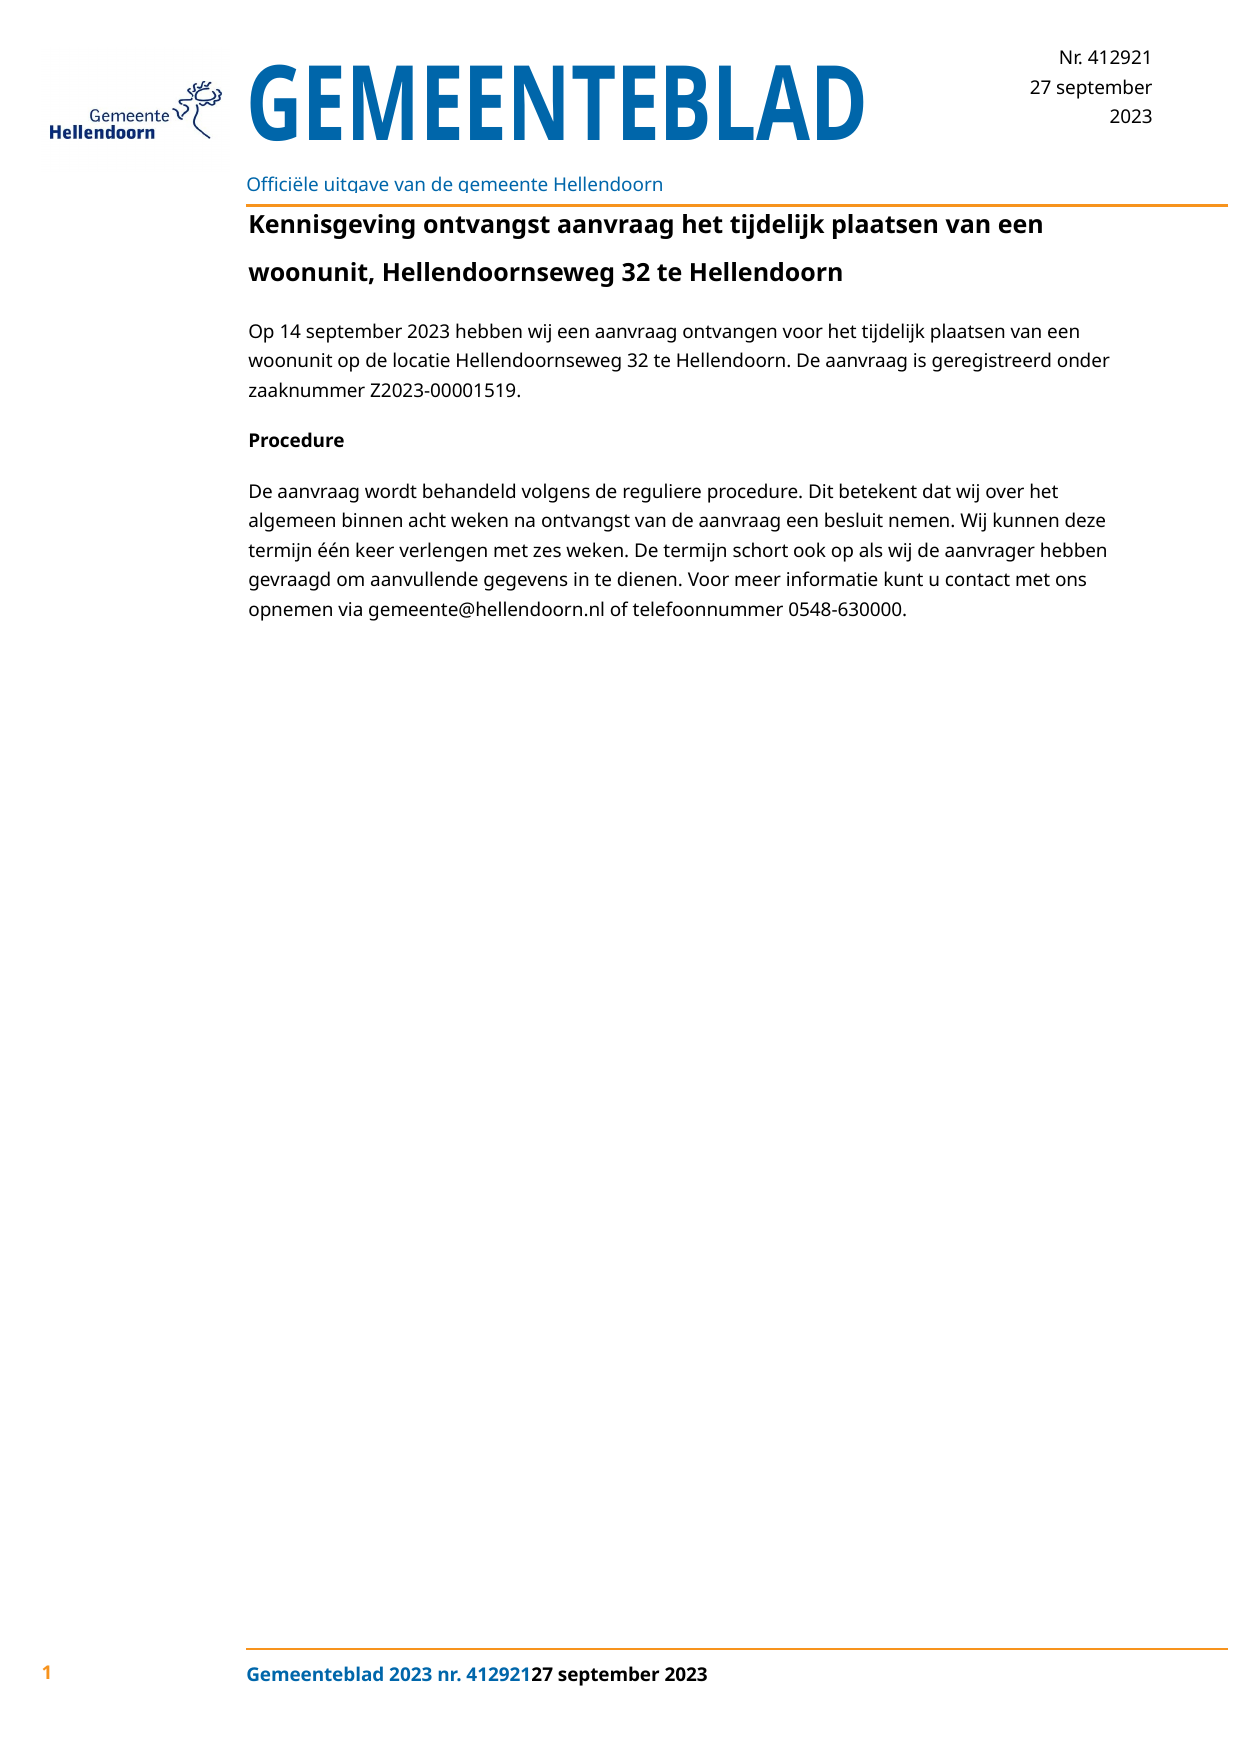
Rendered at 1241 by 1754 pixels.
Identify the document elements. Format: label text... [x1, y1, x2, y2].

text Procedure [248, 427, 1152, 453]
text Kennisgeving ontvangst aanvraag het tijdelijk plaatsen van een woonunit, Hellendoornseweg 32 te Hellendoorn [248, 207, 1152, 288]
text De aanvraag wordt behandeld volgens de reguliere procedure. Dit betekent dat wij over het algemeen binnen acht weken na ontvangst van de aanvraag een besluit nemen. Wij kunnen deze termijn één keer verlengen met zes weken. De termijn schort ook op als wij de aanvrager hebben gevraagd om aanvullende gegevens in te dienen. Voor meer informatie kunt u contact met ons opnemen via gemeente@hellendoorn.nl of telefoonnummer 0548-630000. [248, 478, 1152, 622]
picture [41, 47, 231, 172]
text Op 14 september 2023 hebben wij een aanvraag ontvangen voor het tijdelijk plaatsen van een woonunit op de locatie Hellendoornseweg 32 te Hellendoorn. De aanvraag is geregistreerd onder zaaknummer Z2023-00001519. [248, 318, 1152, 403]
